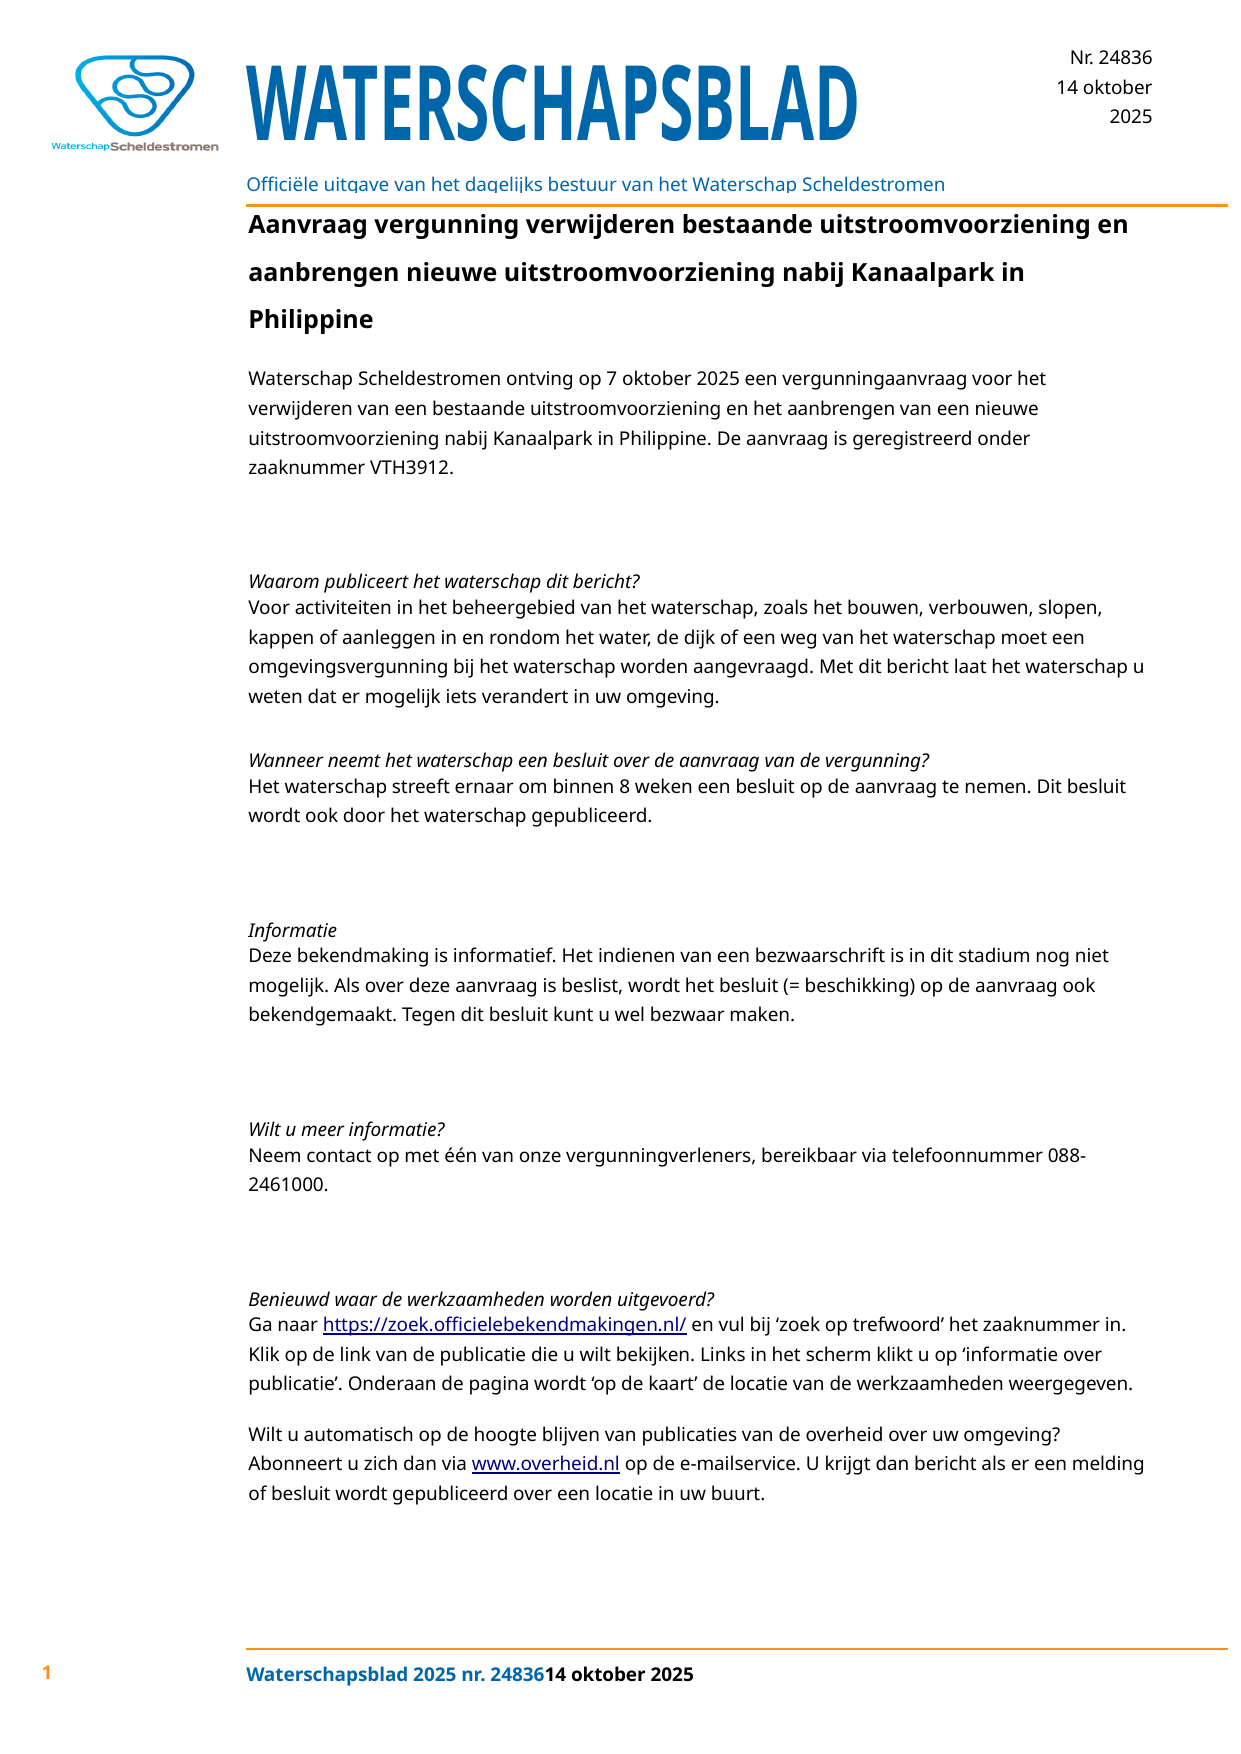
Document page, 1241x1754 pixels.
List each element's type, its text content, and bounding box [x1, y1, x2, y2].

text Het waterschap streeft ernaar om binnen 8 weken een besluit op de aanvraag te nemen. Dit besluit wordt ook door het waterschap gepubliceerd. [248, 773, 1152, 828]
text Neem contact op met één van onze vergunningverleners, bereikbaar via telefoonnummer 088-2461000. [248, 1142, 1152, 1197]
text Deze bekendmaking is informatief. Het indienen van een bezwaarschrift is in dit stadium nog niet mogelijk. Als over deze aanvraag is beslist, wordt het besluit (= beschikking) op de aanvraag ook bekendgemaakt. Tegen dit besluit kunt u wel bezwaar maken. [248, 942, 1152, 1027]
text Waterschap Scheldestromen ontving op 7 oktober 2025 een vergunningaanvraag voor het verwijderen van een bestaande uitstroomvoorziening en het aanbrengen van een nieuwe uitstroomvoorziening nabij Kanaalpark in Philippine. De aanvraag is geregistreerd onder zaaknummer VTH3912. [248, 366, 1152, 480]
text Aanvraag vergunning verwijderen bestaande uitstroomvoorziening en aanbrengen nieuwe uitstroomvoorziening nabij Kanaalpark in Philippine [248, 207, 1152, 336]
text Voor activiteiten in het beheergebied van het waterschap, zoals het bouwen, verbouwen, slopen, kappen of aanleggen in en rondom het water, de dijk of een weg van het waterschap moet een omgevingsvergunning bij het waterschap worden aangevraagd. Met dit bericht laat het waterschap u weten dat er mogelijk iets verandert in uw omgeving. [248, 594, 1152, 709]
text Wilt u meer informatie? [248, 1116, 1152, 1142]
text Wanneer neemt het waterschap een besluit over de aanvraag van de vergunning? [248, 747, 1152, 773]
text Informatie [248, 917, 1152, 942]
text Wilt u automatisch op de hoogte blijven van publicaties van de overheid over uw omgeving? Abonneert u zich dan via www.overheid.nl op de e-mailservice. U krijgt dan bericht als er een melding of besluit wordt gepubliceerd over een locatie in uw buurt. [248, 1421, 1152, 1506]
text Waarom publiceert het waterschap dit bericht? [248, 569, 1152, 594]
text Ga naar https://zoek.officielebekendmakingen.nl/ en vul bij ‘zoek op trefwoord’ het zaaknummer in. Klik op de link van de publicatie die u wilt bekijken. Links in het scherm klikt u op ‘informatie over publicatie’. Onderaan de pagina wordt ‘op de kaart’ de locatie van de werkzaamheden weergegeven. [248, 1311, 1152, 1396]
text Benieuwd waar de werkzaamheden worden uitgevoerd? [248, 1286, 1152, 1311]
picture [41, 47, 231, 172]
